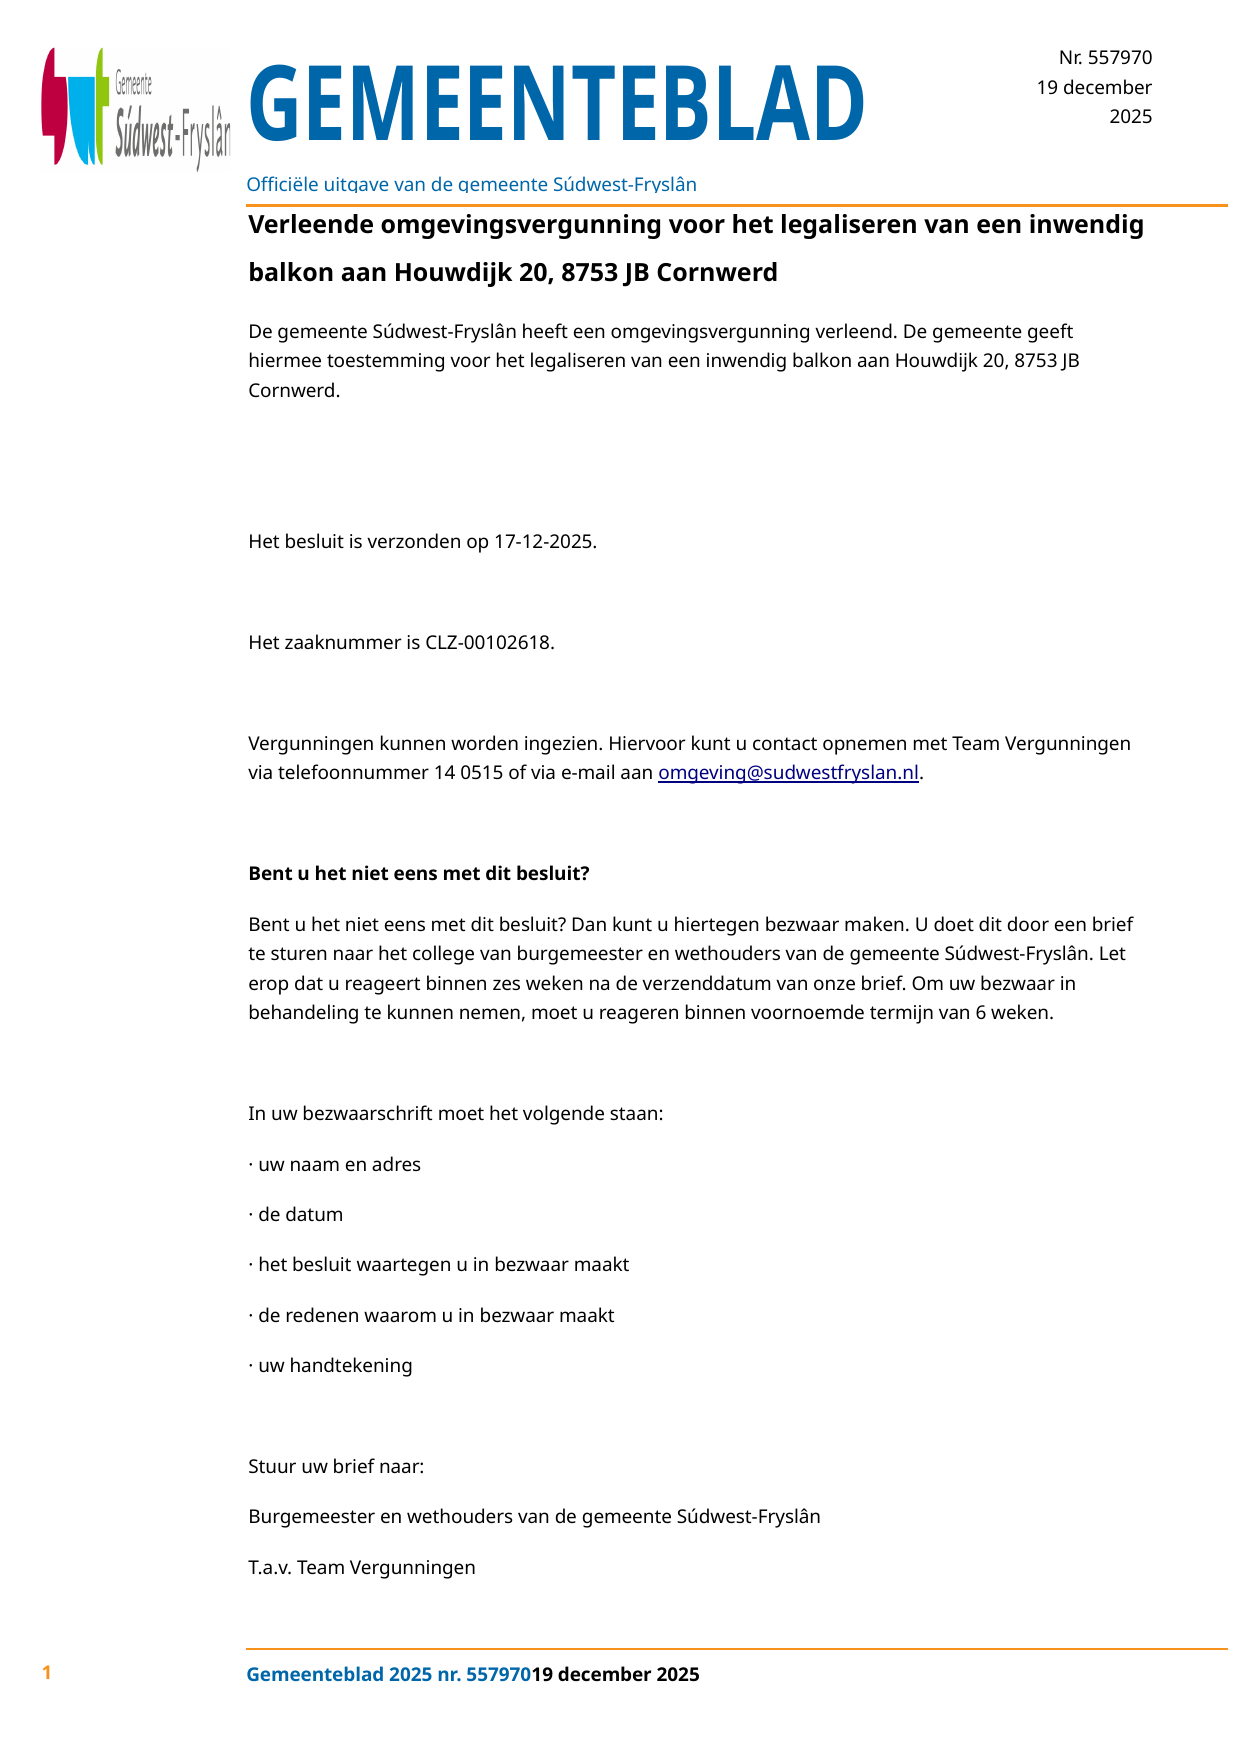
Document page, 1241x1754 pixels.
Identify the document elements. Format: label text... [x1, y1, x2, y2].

text · de redenen waarom u in bezwaar maakt [248, 1302, 1152, 1328]
text Bent u het niet eens met dit besluit? Dan kunt u hiertegen bezwaar maken. U doet dit door een brief te sturen naar het college van burgemeester en wethouders van de gemeente Súdwest-Fryslân. Let erop dat u reageert binnen zes weken na de verzenddatum van onze brief. Om uw bezwaar in behandeling te kunnen nemen, moet u reageren binnen voornoemde termijn van 6 weken. [248, 911, 1152, 1025]
text T.a.v. Team Vergunningen [248, 1554, 1152, 1580]
text De gemeente Súdwest-Fryslân heeft een omgevingsvergunning verleend. De gemeente geeft hiermee toestemming voor het legaliseren van een inwendig balkon aan Houwdijk 20, 8753 JB Cornwerd. [248, 318, 1152, 403]
text · de datum [248, 1201, 1152, 1227]
text Vergunningen kunnen worden ingezien. Hiervoor kunt u contact opnemen met Team Vergunningen via telefoonnummer 14 0515 of via e-mail aan omgeving@sudwestfryslan.nl. [248, 730, 1152, 785]
text Burgemeester en wethouders van de gemeente Súdwest-Fryslân [248, 1504, 1152, 1529]
text Stuur uw brief naar: [248, 1453, 1152, 1479]
text Het zaaknummer is CLZ-00102618. [248, 629, 1152, 655]
picture [41, 47, 231, 172]
text Het besluit is verzonden op 17-12-2025. [248, 528, 1152, 554]
text Bent u het niet eens met dit besluit? [248, 860, 1152, 886]
text · uw naam en adres [248, 1151, 1152, 1177]
text Verleende omgevingsvergunning voor het legaliseren van een inwendig balkon aan Houwdijk 20, 8753 JB Cornwerd [248, 207, 1152, 288]
text · het besluit waartegen u in bezwaar maakt [248, 1252, 1152, 1277]
text · uw handtekening [248, 1352, 1152, 1378]
text In uw bezwaarschrift moet het volgende staan: [248, 1100, 1152, 1126]
